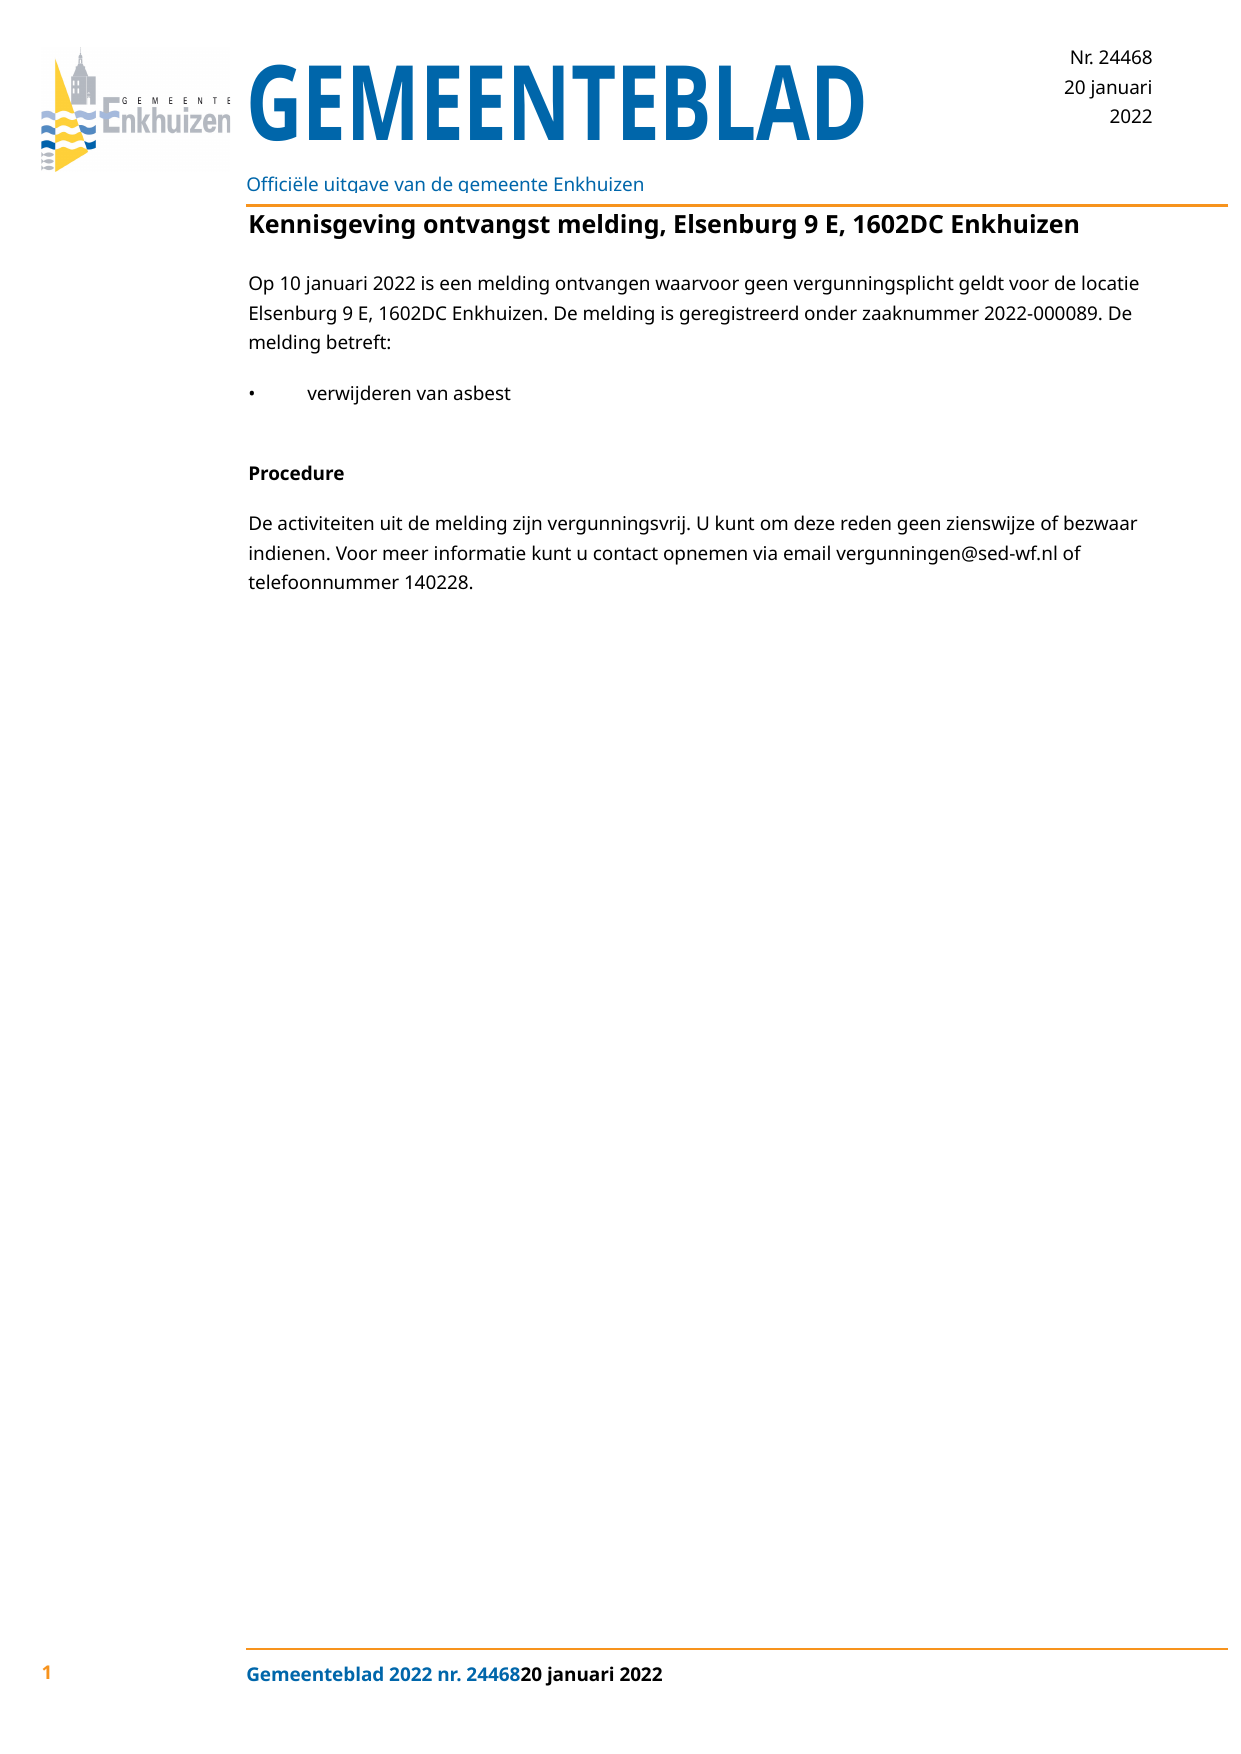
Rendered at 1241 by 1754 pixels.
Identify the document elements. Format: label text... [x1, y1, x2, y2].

text Op 10 januari 2022 is een melding ontvangen waarvoor geen vergunningsplicht geldt voor de locatie Elsenburg 9 E, 1602DC Enkhuizen. De melding is geregistreerd onder zaaknummer 2022-000089. De melding betreft: [248, 270, 1152, 355]
picture [41, 47, 231, 172]
text Procedure [248, 460, 1152, 486]
text Kennisgeving ontvangst melding, Elsenburg 9 E, 1602DC Enkhuizen [248, 207, 1152, 241]
text De activiteiten uit de melding zijn vergunningsvrij. U kunt om deze reden geen zienswijze of bezwaar indienen. Voor meer informatie kunt u contact opnemen via email vergunningen@sed-wf.nl of telefoonnummer 140228. [248, 510, 1152, 595]
list verwijderen van asbest [248, 380, 1152, 406]
